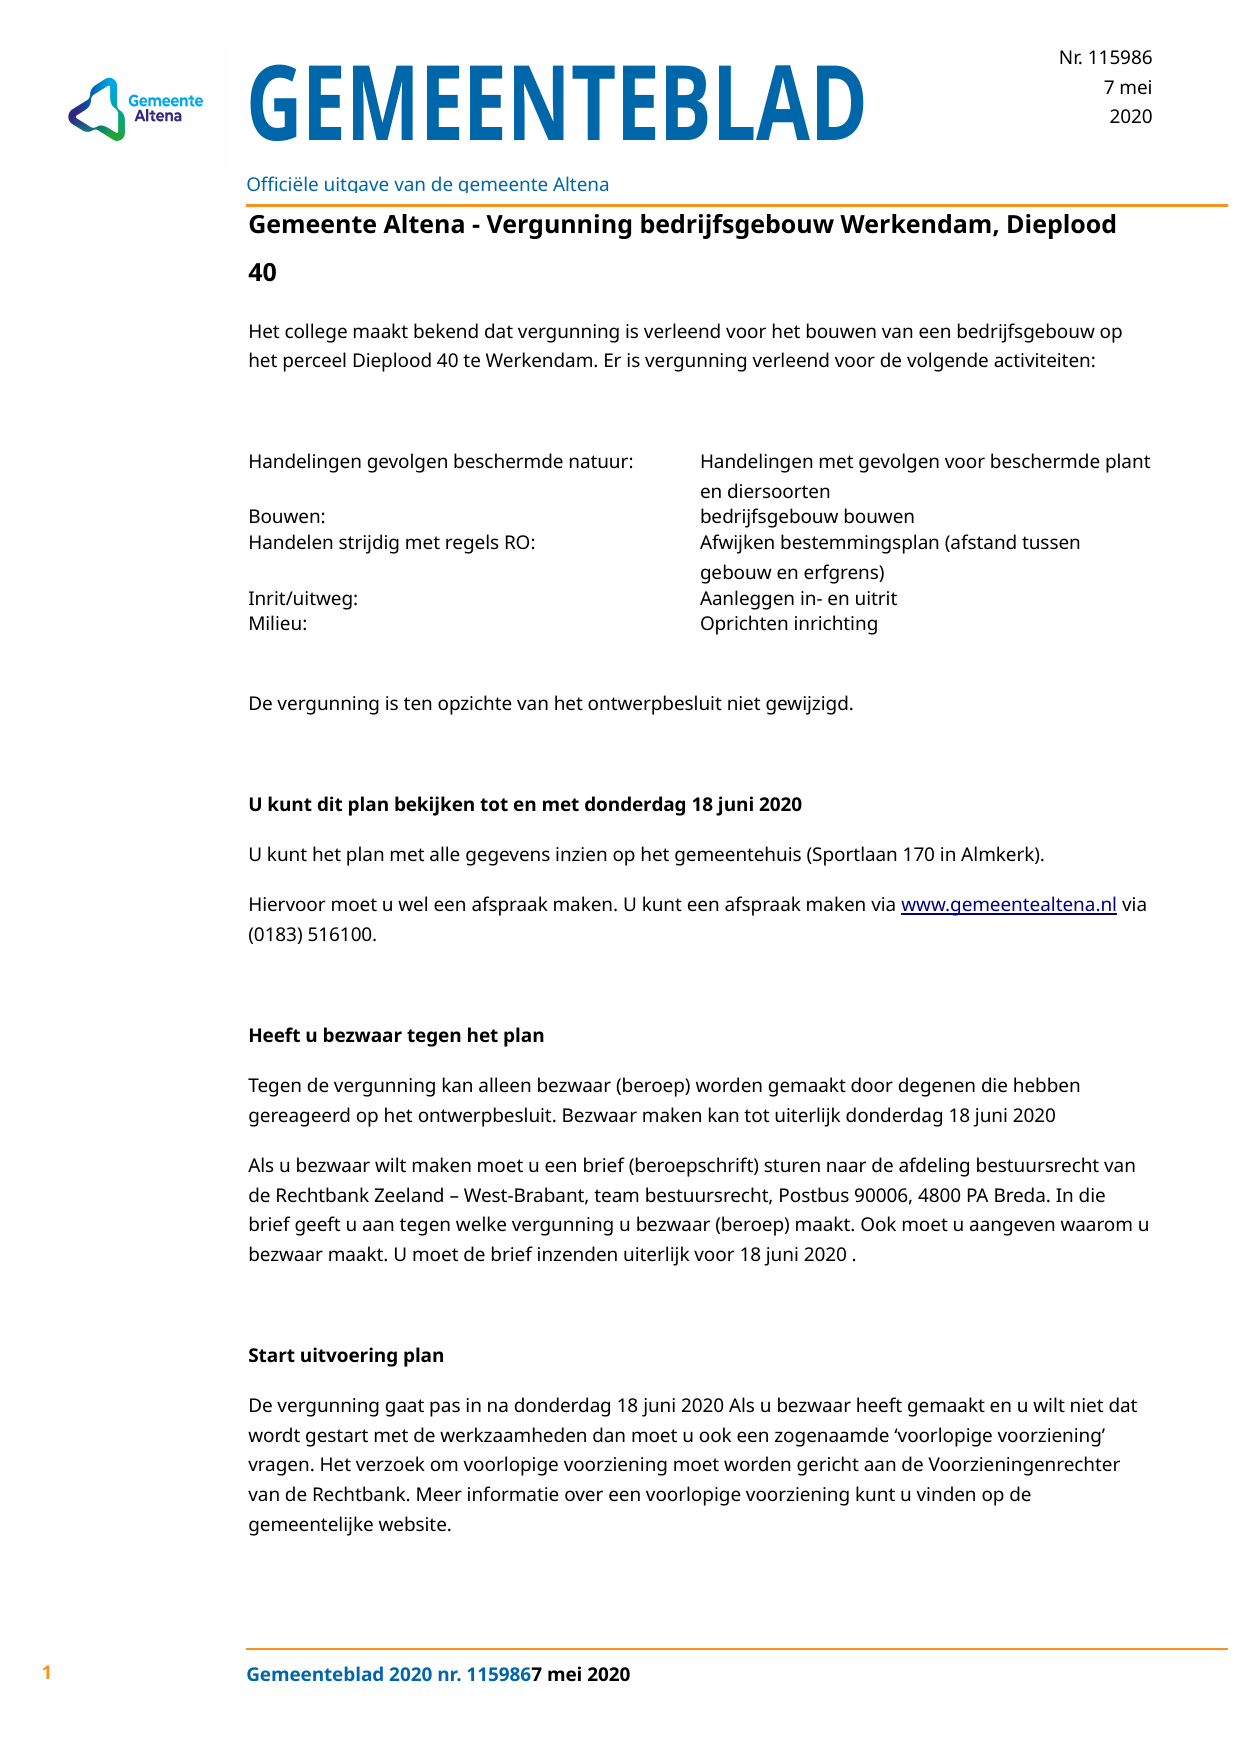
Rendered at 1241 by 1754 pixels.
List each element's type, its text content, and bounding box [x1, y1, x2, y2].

text Het college maakt bekend dat vergunning is verleend voor het bouwen van een bedrijfsgebouw op het perceel Dieplood 40 te Werkendam. Er is vergunning verleend voor de volgende activiteiten: [248, 318, 1152, 373]
table_cell Afwijken bestemmingsplan (afstand tussen gebouw en erfgrens) [700, 530, 1152, 585]
text Als u bezwaar wilt maken moet u een brief (beroepschrift) sturen naar de afdeling bestuursrecht van de Rechtbank Zeeland – West-Brabant, team bestuursrecht, Postbus 90006, 4800 PA Breda. In die brief geeft u aan tegen welke vergunning u bezwaar (beroep) maakt. Ook moet u aangeven waarom u bezwaar maakt. U moet de brief inzenden uiterlijk voor 18 juni 2020 . [248, 1152, 1152, 1267]
text Hiervoor moet u wel een afspraak maken. U kunt een afspraak maken via www.gemeentealtena.nl via (0183) 516100. [248, 892, 1152, 947]
table_cell Milieu: [248, 611, 700, 636]
text U kunt het plan met alle gegevens inzien op het gemeentehuis (Sportlaan 170 in Almkerk). [248, 841, 1152, 867]
table_cell Oprichten inrichting [700, 611, 1152, 636]
table_header Handelingen gevolgen beschermde natuur: [248, 449, 700, 504]
table_cell Aanleggen in- en uitrit [700, 585, 1152, 611]
text Gemeente Altena - Vergunning bedrijfsgebouw Werkendam, Dieplood 40 [248, 207, 1152, 288]
text De vergunning gaat pas in na donderdag 18 juni 2020 Als u bezwaar heeft gemaakt en u wilt niet dat wordt gestart met de werkzaamheden dan moet u ook een zogenaamde ‘voorlopige voorziening’ vragen. Het verzoek om voorlopige voorziening moet worden gericht aan de Voorzieningenrechter van de Rechtbank. Meer informatie over een voorlopige voorziening kunt u vinden op de gemeentelijke website. [248, 1392, 1152, 1536]
text Heeft u bezwaar tegen het plan [248, 1022, 1152, 1048]
table_cell Inrit/uitweg: [248, 585, 700, 611]
text De vergunning is ten opzichte van het ontwerpbesluit niet gewijzigd. [248, 690, 1152, 716]
table_header Handelingen met gevolgen voor beschermde plant en diersoorten [700, 449, 1152, 504]
table_cell bedrijfsgebouw bouwen [700, 504, 1152, 529]
text U kunt dit plan bekijken tot en met donderdag 18 juni 2020 [248, 791, 1152, 816]
picture [41, 47, 231, 172]
text Tegen de vergunning kan alleen bezwaar (beroep) worden gemaakt door degenen die hebben gereageerd op het ontwerpbesluit. Bezwaar maken kan tot uiterlijk donderdag 18 juni 2020 [248, 1072, 1152, 1128]
table_cell Handelen strijdig met regels RO: [248, 530, 700, 585]
text Start uitvoering plan [248, 1342, 1152, 1368]
table_cell Bouwen: [248, 504, 700, 529]
